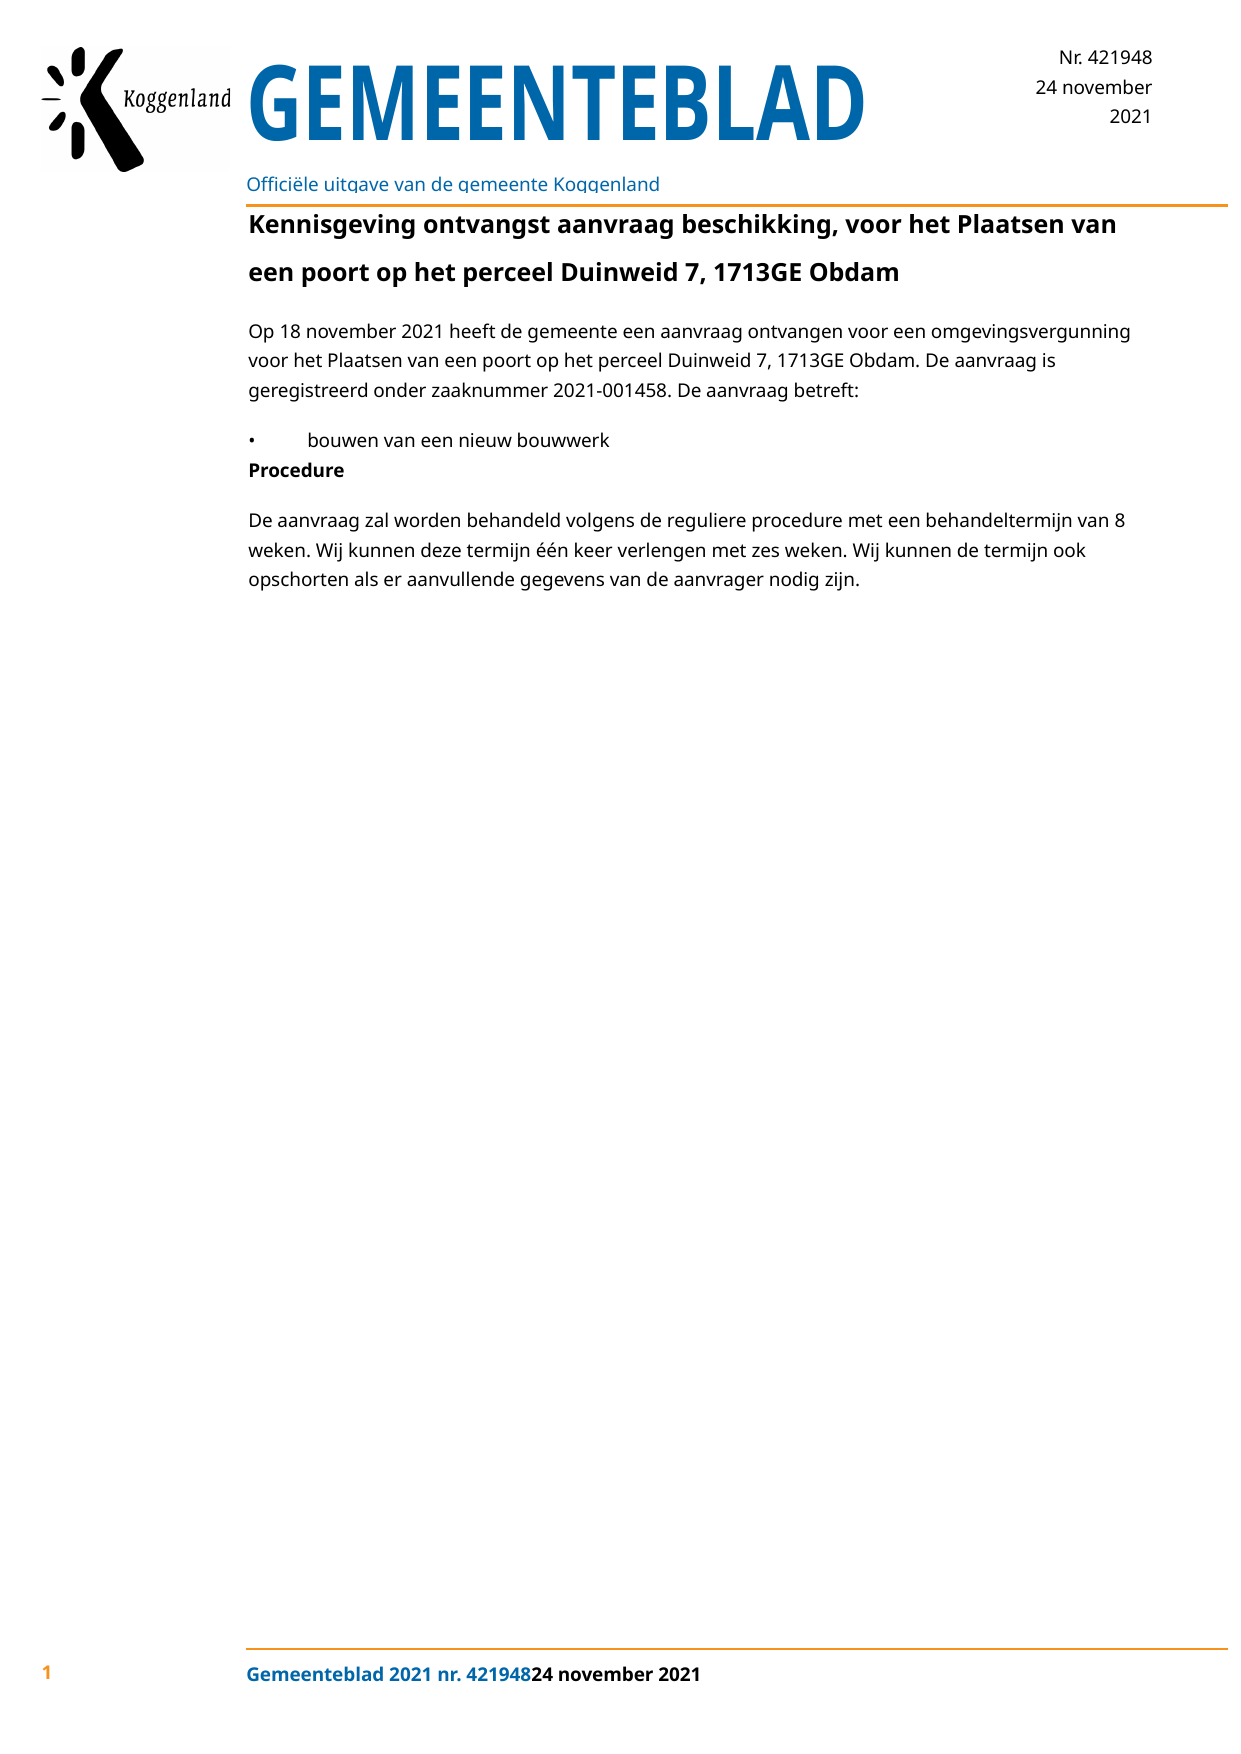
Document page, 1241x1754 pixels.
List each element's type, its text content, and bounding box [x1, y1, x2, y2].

text Kennisgeving ontvangst aanvraag beschikking, voor het Plaatsen van een poort op het perceel Duinweid 7, 1713GE Obdam [248, 207, 1152, 288]
text Procedure [248, 457, 1152, 483]
picture [41, 47, 231, 172]
text De aanvraag zal worden behandeld volgens de reguliere procedure met een behandeltermijn van 8 weken. Wij kunnen deze termijn één keer verlengen met zes weken. Wij kunnen de termijn ook opschorten als er aanvullende gegevens van de aanvrager nodig zijn. [248, 507, 1152, 592]
text Op 18 november 2021 heeft de gemeente een aanvraag ontvangen voor een omgevingsvergunning voor het Plaatsen van een poort op het perceel Duinweid 7, 1713GE Obdam. De aanvraag is geregistreerd onder zaaknummer 2021-001458. De aanvraag betreft: [248, 318, 1152, 403]
list bouwen van een nieuw bouwwerk [248, 427, 1152, 453]
